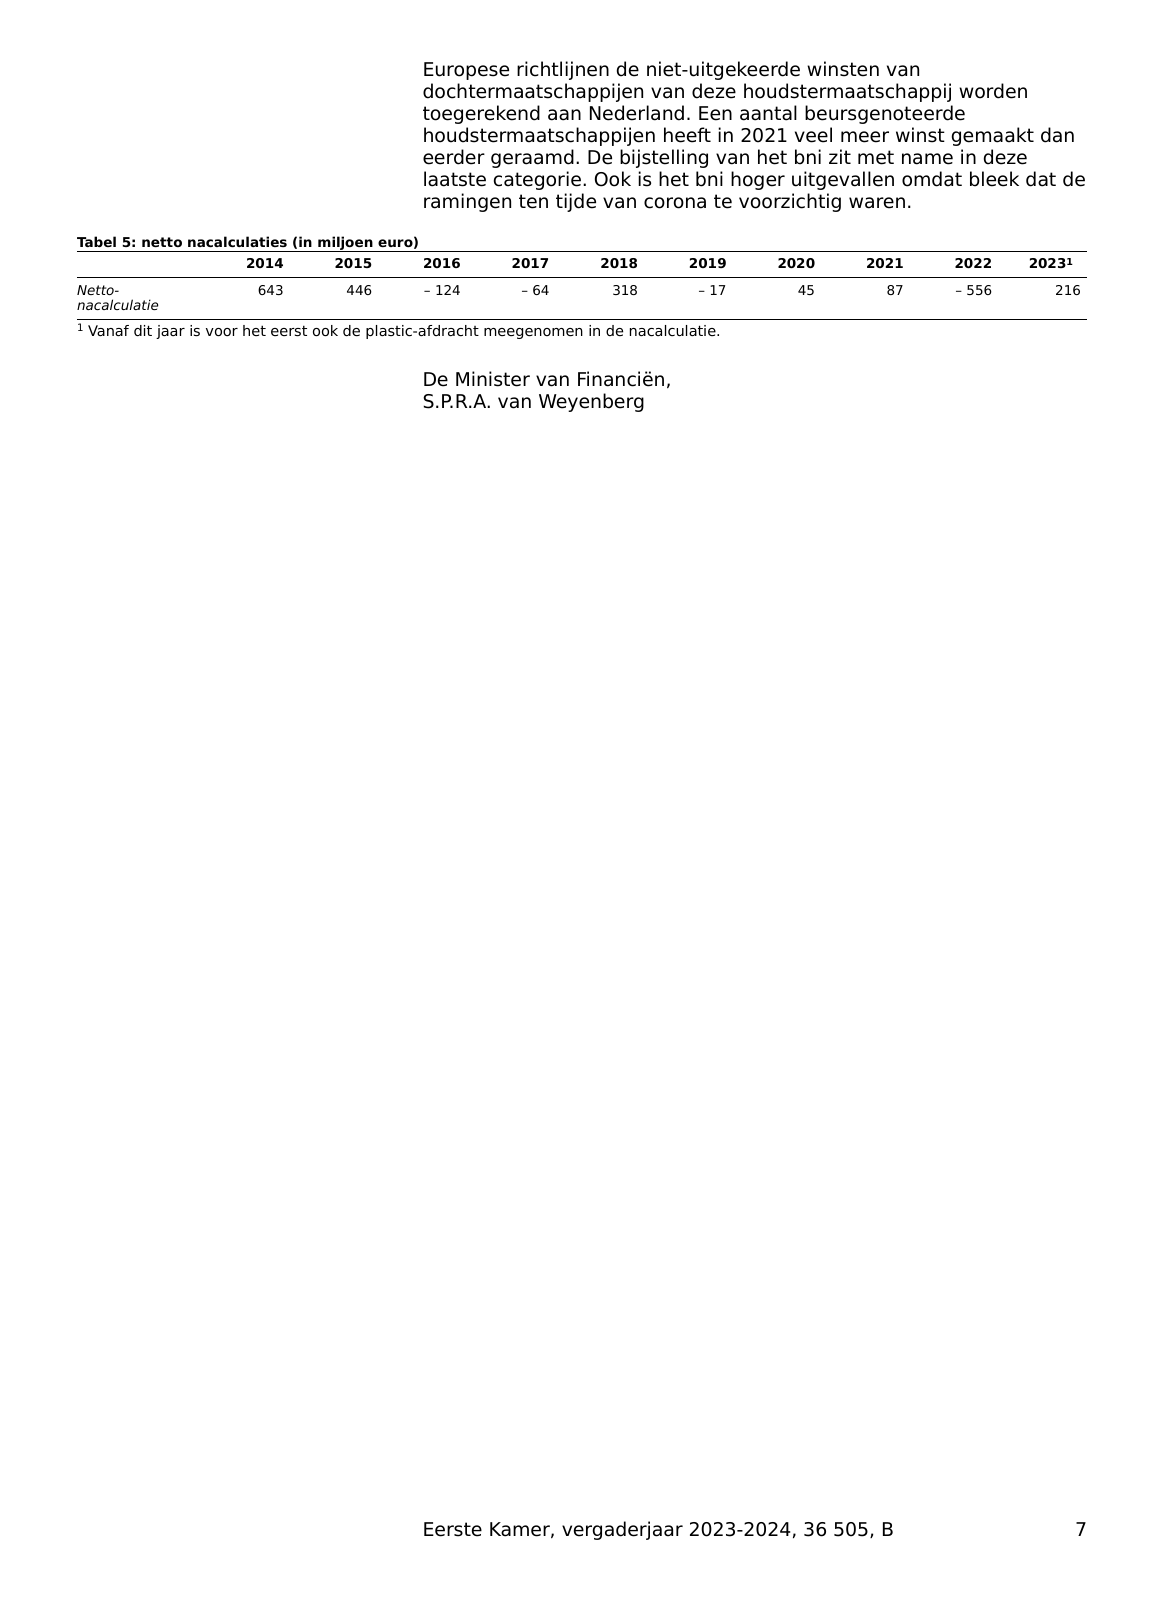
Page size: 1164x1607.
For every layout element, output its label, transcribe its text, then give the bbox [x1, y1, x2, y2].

table_cell 2020 [732, 252, 821, 277]
table_cell 1 Vanaf dit jaar is voor het eerst ook de plastic-afdracht meegenomen in de nacalculatie. [77, 320, 1087, 339]
table_cell 2021 [821, 252, 909, 277]
table_cell 318 [555, 278, 644, 318]
table_cell 2017 [466, 252, 555, 277]
table_cell 2018 [555, 252, 644, 277]
table_cell – 124 [378, 278, 466, 318]
table_cell 2019 [644, 252, 732, 277]
table_cell 20231 [998, 252, 1087, 277]
table_cell – 17 [644, 278, 732, 318]
text De Minister van Financiën, S.P.R.A. van Weyenberg [422, 369, 1087, 413]
text Europese richtlijnen de niet-uitgekeerde winsten van dochtermaatschappijen van deze houdstermaatschappij worden toegerekend aan Nederland. Een aantal beursgenoteerde houdstermaatschappijen heeft in 2021 veel meer winst gemaakt dan eerder geraamd. De bijstelling van het bni zit met name in deze laatste categorie. Ook is het bni hoger uitgevallen omdat bleek dat de ramingen ten tijde van corona te voorzichtig waren. [422, 59, 1087, 213]
table_cell 643 [201, 278, 289, 318]
table_header Tabel 5: netto nacalculaties (in miljoen euro) [77, 235, 1087, 251]
table_cell – 556 [909, 278, 998, 318]
table_cell Netto-nacalculatie [77, 278, 201, 318]
table_cell 45 [732, 278, 821, 318]
table_cell 2016 [378, 252, 466, 277]
table_cell – 64 [466, 278, 555, 318]
table_cell 2014 [201, 252, 289, 277]
table_cell 216 [998, 278, 1087, 318]
table_cell 446 [289, 278, 378, 318]
table_cell 2015 [289, 252, 378, 277]
table_cell 2022 [909, 252, 998, 277]
table_cell 87 [821, 278, 909, 318]
table_cell [77, 252, 201, 277]
